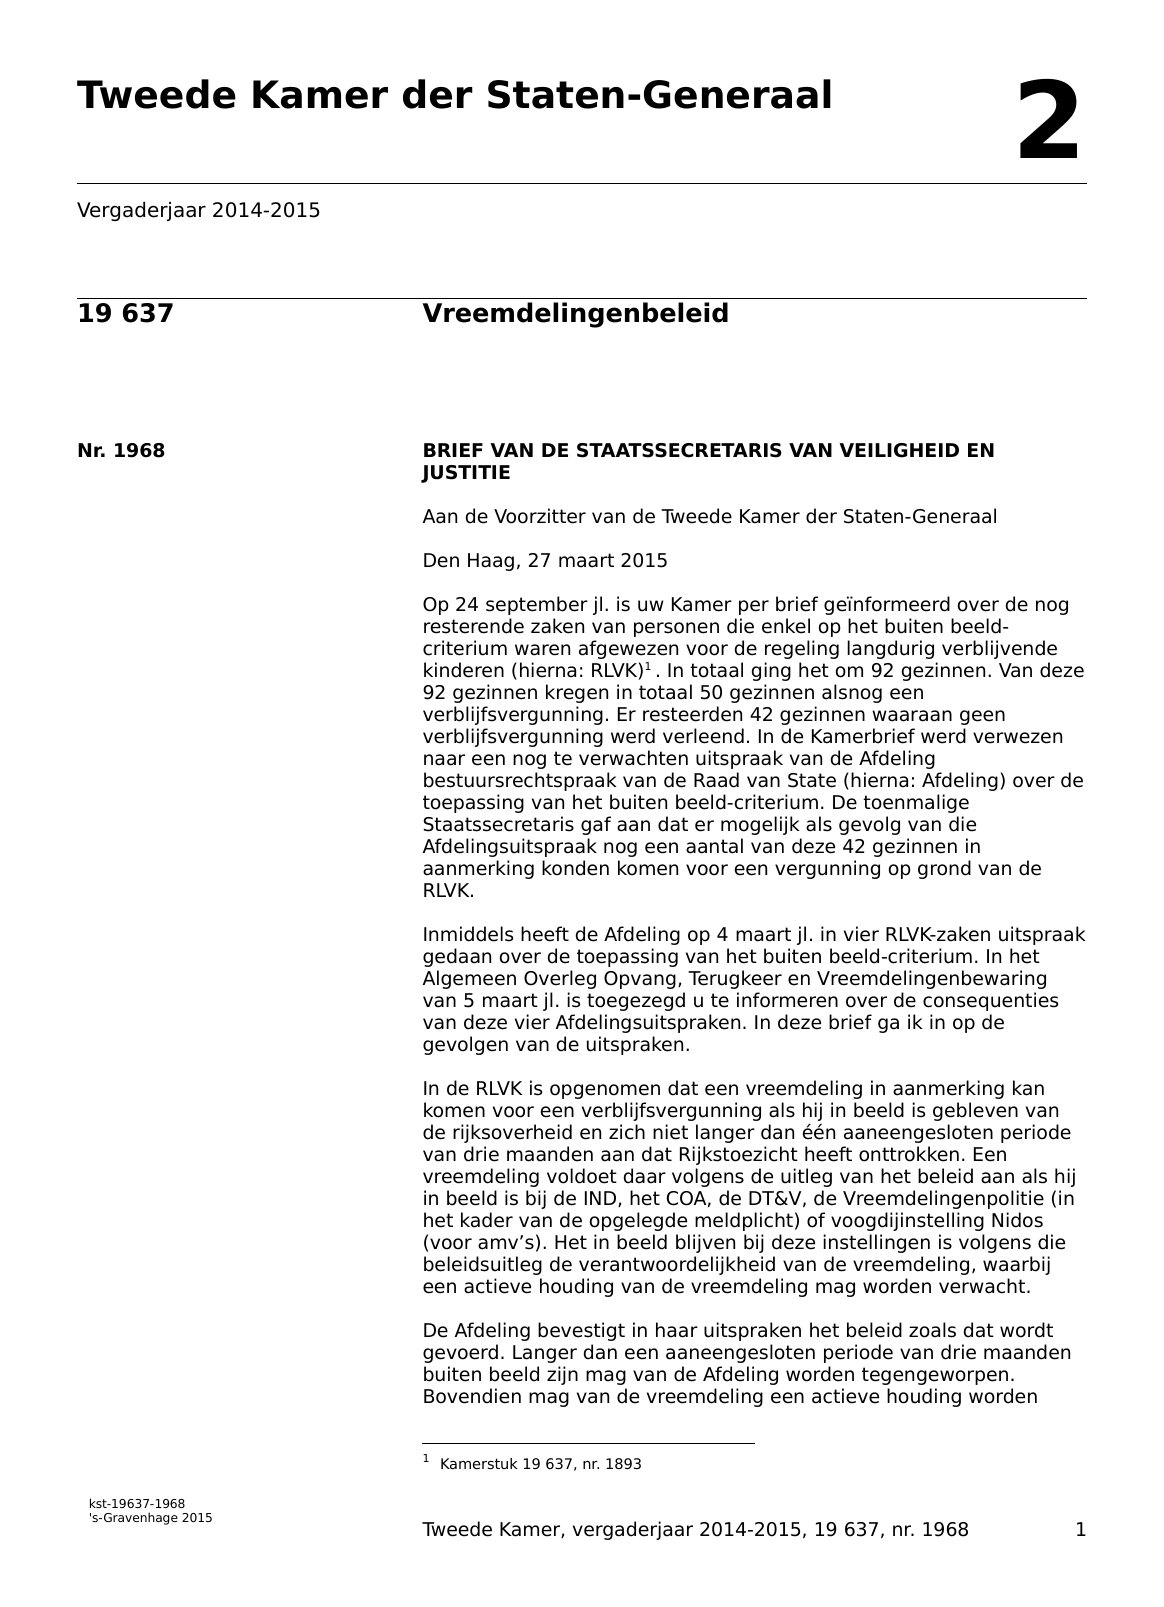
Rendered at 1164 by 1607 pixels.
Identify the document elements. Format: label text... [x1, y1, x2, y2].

text 's-Gravenhage 2015 [88, 1511, 323, 1525]
text Inmiddels heeft de Afdeling op 4 maart jl. in vier RLVK-zaken uitspraak gedaan over de toepassing van het buiten beeld-criterium. In het Algemeen Overleg Opvang, Terugkeer en Vreemdelingenbewaring van 5 maart jl. is toegezegd u te informeren over de consequenties van deze vier Afdelingsuitspraken. In deze brief ga ik in op de gevolgen van de uitspraken. [422, 924, 1087, 1056]
subtitle Nr. 1968 BRIEF VAN DE STAATSSECRETARIS VAN VEILIGHEID EN JUSTITIE [77, 440, 1087, 484]
text Kamerstuk 19 637, nr. 1893 [422, 1452, 1087, 1474]
subtitle 19 637 Vreemdelingenbeleid [77, 299, 1087, 329]
text kst-19637-1968 [88, 1497, 323, 1511]
text Den Haag, 27 maart 2015 [422, 550, 1087, 572]
table_header Tweede Kamer der Staten-Generaal [77, 59, 886, 183]
text In de RLVK is opgenomen dat een vreemdeling in aanmerking kan komen voor een verblijfsvergunning als hij in beeld is gebleven van de rijksoverheid en zich niet langer dan één aaneengesloten periode van drie maanden aan dat Rijkstoezicht heeft onttrokken. Een vreemdeling voldoet daar volgens de uitleg van het beleid aan als hij in beeld is bij de IND, het COA, de DT&V, de Vreemdelingenpolitie (in het kader van de opgelegde meldplicht) of voogdijinstelling Nidos (voor amv’s). Het in beeld blijven bij deze instellingen is volgens die beleidsuitleg de verantwoordelijkheid van de vreemdeling, waarbij een actieve houding van de vreemdeling mag worden verwacht. [422, 1078, 1087, 1298]
table_header 2 [886, 59, 1087, 183]
text Aan de Voorzitter van de Tweede Kamer der Staten-Generaal [422, 506, 1087, 528]
table_cell Vergaderjaar 2014-2015 [77, 184, 1087, 298]
text Op 24 september jl. is uw Kamer per brief geïnformeerd over de nog resterende zaken van personen die enkel op het buiten beeld-criterium waren afgewezen voor de regeling langdurig verblijvende kinderen (hierna: RLVK). In totaal ging het om 92 gezinnen. Van deze 92 gezinnen kregen in totaal 50 gezinnen alsnog een verblijfsvergunning. Er resteerden 42 gezinnen waaraan geen verblijfsvergunning werd verleend. In de Kamerbrief werd verwezen naar een nog te verwachten uitspraak van de Afdeling bestuursrechtspraak van de Raad van State (hierna: Afdeling) over de toepassing van het buiten beeld-criterium. De toenmalige Staatssecretaris gaf aan dat er mogelijk als gevolg van die Afdelingsuitspraak nog een aantal van deze 42 gezinnen in aanmerking konden komen voor een vergunning op grond van de RLVK. [422, 594, 1087, 902]
text De Afdeling bevestigt in haar uitspraken het beleid zoals dat wordt gevoerd. Langer dan een aaneengesloten periode van drie maanden buiten beeld zijn mag van de Afdeling worden tegengeworpen. Bovendien mag van de vreemdeling een actieve houding worden [422, 1320, 1087, 1408]
